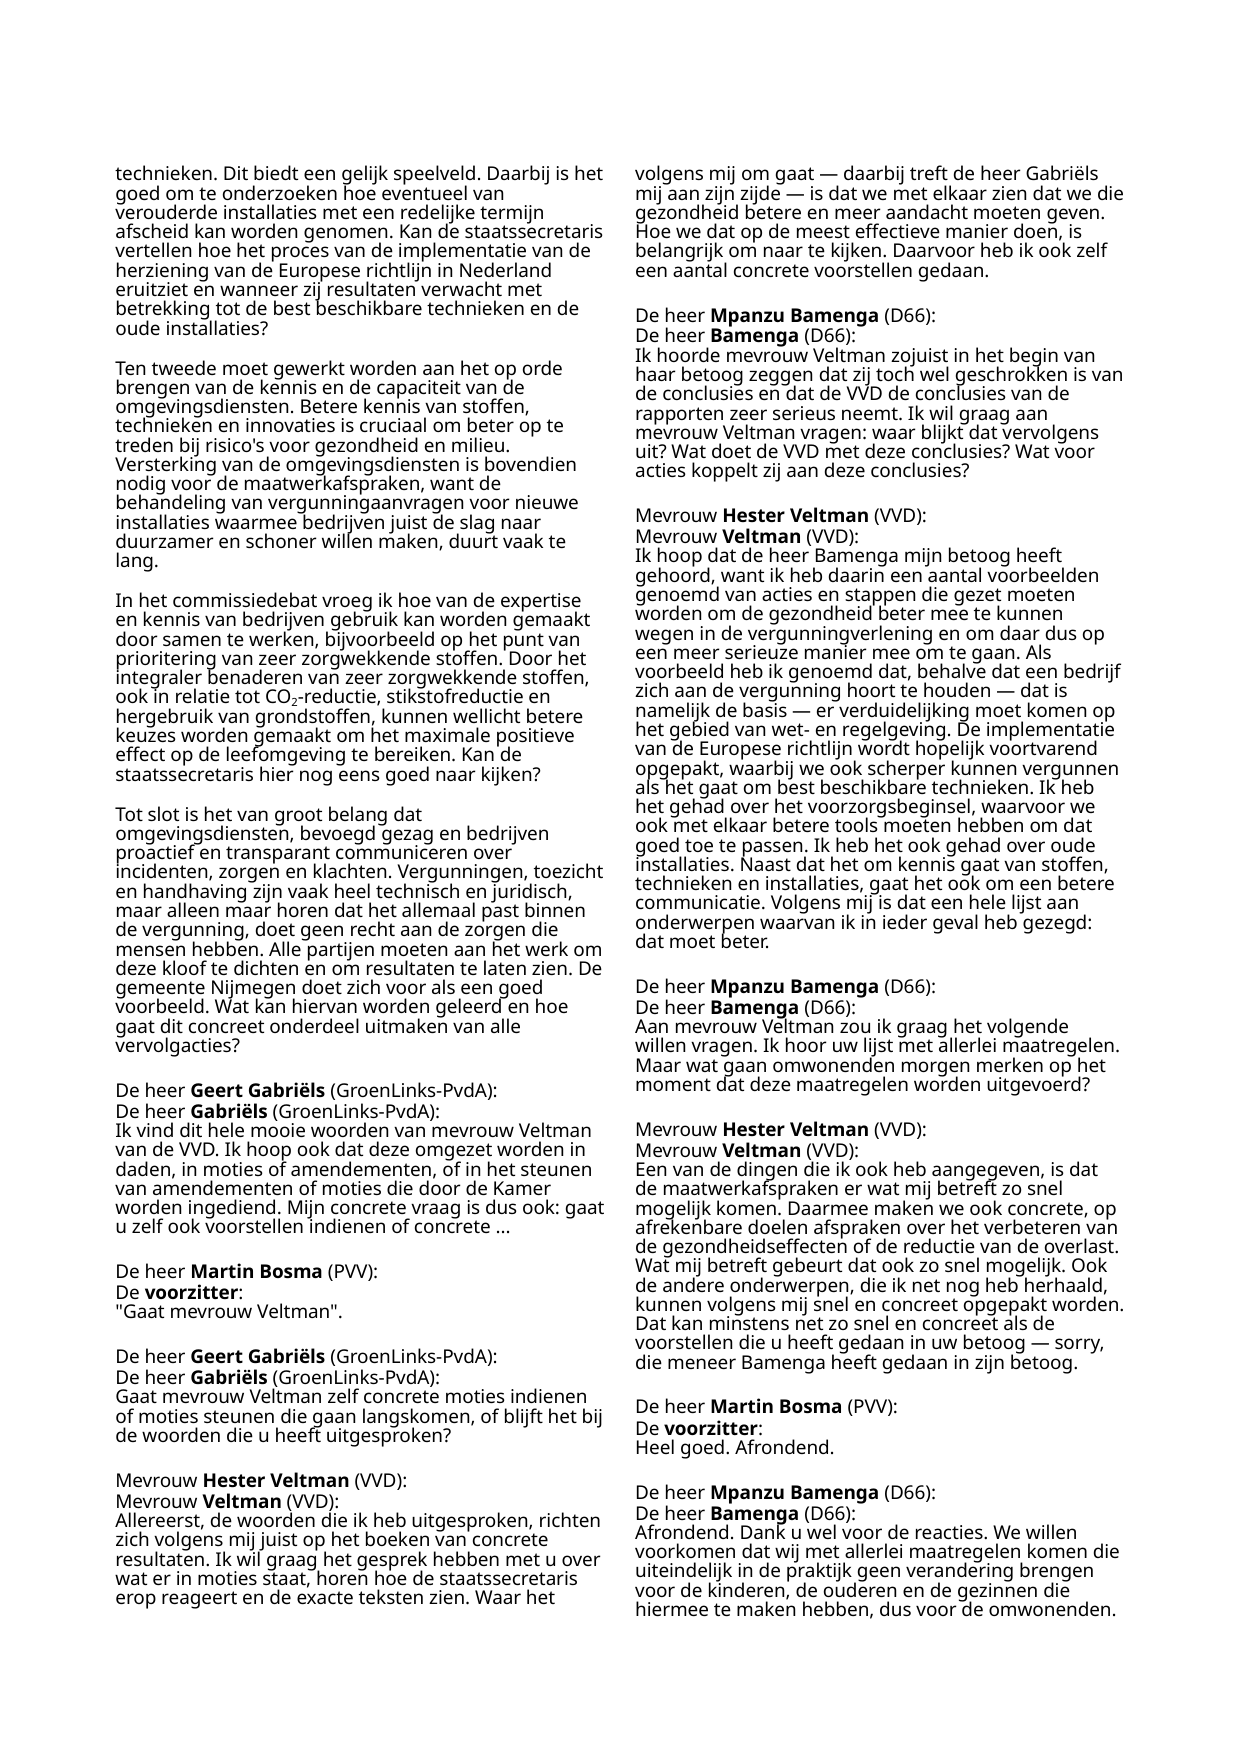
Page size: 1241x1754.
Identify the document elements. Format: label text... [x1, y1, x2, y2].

text De heer Gabriëls (GroenLinks-PvdA): [115, 1369, 605, 1388]
text Aan mevrouw Veltman zou ik graag het volgende willen vragen. Ik hoor uw lijst met allerlei maatregelen. Maar wat gaan omwonenden morgen merken op het moment dat deze maatregelen worden uitgevoerd? [635, 1018, 1125, 1095]
text Heel goed. Afrondend. [635, 1439, 1125, 1458]
text Mevrouw Hester Veltman (VVD): [115, 1467, 605, 1493]
text De heer Martin Bosma (PVV): [635, 1394, 1125, 1419]
text Ik hoop dat de heer Bamenga mijn betoog heeft gehoord, want ik heb daarin een aantal voorbeelden genoemd van acties en stappen die gezet moeten worden om de gezondheid beter mee te kunnen wegen in de vergunningverlening en om daar dus op een meer serieuze manier mee om te gaan. Als voorbeeld heb ik genoemd dat, behalve dat een bedrijf zich aan de vergunning hoort te houden — dat is namelijk de basis — er verduidelijking moet komen op het gebied van wet- en regelgeving. De implementatie van de Europese richtlijn wordt hopelijk voortvarend opgepakt, waarbij we ook scherper kunnen vergunnen als het gaat om best beschikbare technieken. Ik heb het gehad over het voorzorgsbeginsel, waarvoor we ook met elkaar betere tools moeten hebben om dat goed toe te passen. Ik heb het ook gehad over oude installaties. Naast dat het om kennis gaat van stoffen, technieken en installaties, gaat het ook om een betere communicatie. Volgens mij is dat een hele lijst aan onderwerpen waarvan ik in ieder geval heb gezegd: dat moet beter. [635, 547, 1125, 952]
text technieken. Dit biedt een gelijk speelveld. Daarbij is het goed om te onderzoeken hoe eventueel van verouderde installaties met een redelijke termijn afscheid kan worden genomen. Kan de staatssecretaris vertellen hoe het proces van de implementatie van de herziening van de Europese richtlijn in Nederland eruitziet en wanneer zij resultaten verwacht met betrekking tot de best beschikbare technieken en de oude installaties? [115, 165, 605, 339]
text Mevrouw Hester Veltman (VVD): [635, 502, 1125, 528]
text volgens mij om gaat — daarbij treft de heer Gabriëls mij aan zijn zijde — is dat we met elkaar zien dat we die gezondheid betere en meer aandacht moeten geven. Hoe we dat op de meest effectieve manier doen, is belangrijk om naar te kijken. Daarvoor heb ik ook zelf een aantal concrete voorstellen gedaan. [635, 165, 1125, 281]
text Ik hoorde mevrouw Veltman zojuist in het begin van haar betoog zeggen dat zij toch wel geschrokken is van de conclusies en dat de VVD de conclusies van de rapporten zeer serieus neemt. Ik wil graag aan mevrouw Veltman vragen: waar blijkt dat vervolgens uit? Wat doet de VVD met deze conclusies? Wat voor acties koppelt zij aan deze conclusies? [635, 347, 1125, 482]
text Mevrouw Veltman (VVD): [635, 528, 1125, 547]
text Mevrouw Hester Veltman (VVD): [635, 1116, 1125, 1142]
text De heer Mpanzu Bamenga (D66): [635, 973, 1125, 999]
text Ten tweede moet gewerkt worden aan het op orde brengen van de kennis en de capaciteit van de omgevingsdiensten. Betere kennis van stoffen, technieken en innovaties is cruciaal om beter op te treden bij risico's voor gezondheid en milieu. Versterking van de omgevingsdiensten is bovendien nodig voor de maatwerkafspraken, want de behandeling van vergunningaanvragen voor nieuwe installaties waarmee bedrijven juist de slag naar duurzamer en schoner willen maken, duurt vaak te lang. [115, 359, 605, 571]
text "Gaat mevrouw Veltman". [115, 1303, 605, 1323]
text Afrondend. Dank u wel voor de reacties. We willen voorkomen dat wij met allerlei maatregelen komen die uiteindelijk in de praktijk geen verandering brengen voor de kinderen, de ouderen en de gezinnen die hiermee te maken hebben, dus voor de omwonenden. [635, 1524, 1125, 1620]
text Tot slot is het van groot belang dat omgevingsdiensten, bevoegd gezag en bedrijven proactief en transparant communiceren over incidenten, zorgen en klachten. Vergunningen, toezicht en handhaving zijn vaak heel technisch en juridisch, maar alleen maar horen dat het allemaal past binnen de vergunning, doet geen recht aan de zorgen die mensen hebben. Alle partijen moeten aan het werk om deze kloof te dichten en om resultaten te laten zien. De gemeente Nijmegen doet zich voor als een goed voorbeeld. Wat kan hiervan worden geleerd en hoe gaat dit concreet onderdeel uitmaken van alle vervolgacties? [115, 806, 605, 1056]
text De heer Geert Gabriëls (GroenLinks-PvdA): [115, 1343, 605, 1369]
text De heer Mpanzu Bamenga (D66): [635, 1479, 1125, 1504]
text Ik vind dit hele mooie woorden van mevrouw Veltman van de VVD. Ik hoop ook dat deze omgezet worden in daden, in moties of amendementen, of in het steunen van amendementen of moties die door de Kamer worden ingediend. Mijn concrete vraag is dus ook: gaat u zelf ook voorstellen indienen of concrete ... [115, 1122, 605, 1238]
text De heer Geert Gabriëls (GroenLinks-PvdA): [115, 1077, 605, 1103]
text De heer Mpanzu Bamenga (D66): [635, 302, 1125, 327]
text Gaat mevrouw Veltman zelf concrete moties indienen of moties steunen die gaan langskomen, of blijft het bij de woorden die u heeft uitgesproken? [115, 1388, 605, 1446]
text De heer Bamenga (D66): [635, 1504, 1125, 1524]
text De voorzitter: [635, 1419, 1125, 1439]
text In het commissiedebat vroeg ik hoe van de expertise en kennis van bedrijven gebruik kan worden gemaakt door samen te werken, bijvoorbeeld op het punt van prioritering van zeer zorgwekkende stoffen. Door het integraler benaderen van zeer zorgwekkende stoffen, ook in relatie tot CO2-reductie, stikstofreductie en hergebruik van grondstoffen, kunnen wellicht betere keuzes worden gemaakt om het maximale positieve effect op de leefomgeving te bereiken. Kan de staatssecretaris hier nog eens goed naar kijken? [115, 592, 605, 785]
text De heer Martin Bosma (PVV): [115, 1258, 605, 1284]
text Allereerst, de woorden die ik heb uitgesproken, richten zich volgens mij juist op het boeken van concrete resultaten. Ik wil graag het gesprek hebben met u over wat er in moties staat, horen hoe de staatssecretaris erop reageert en de exacte teksten zien. Waar het [115, 1512, 605, 1608]
text Mevrouw Veltman (VVD): [635, 1142, 1125, 1161]
text De heer Bamenga (D66): [635, 327, 1125, 347]
text De voorzitter: [115, 1284, 605, 1303]
text Mevrouw Veltman (VVD): [115, 1493, 605, 1512]
text De heer Gabriëls (GroenLinks-PvdA): [115, 1103, 605, 1122]
text De heer Bamenga (D66): [635, 999, 1125, 1018]
text Een van de dingen die ik ook heb aangegeven, is dat de maatwerkafspraken er wat mij betreft zo snel mogelijk komen. Daarmee maken we ook concrete, op afrekenbare doelen afspraken over het verbeteren van de gezondheidseffecten of de reductie van de overlast. Wat mij betreft gebeurt dat ook zo snel mogelijk. Ook de andere onderwerpen, die ik net nog heb herhaald, kunnen volgens mij snel en concreet opgepakt worden. Dat kan minstens net zo snel en concreet als de voorstellen die u heeft gedaan in uw betoog — sorry, die meneer Bamenga heeft gedaan in zijn betoog. [635, 1161, 1125, 1373]
